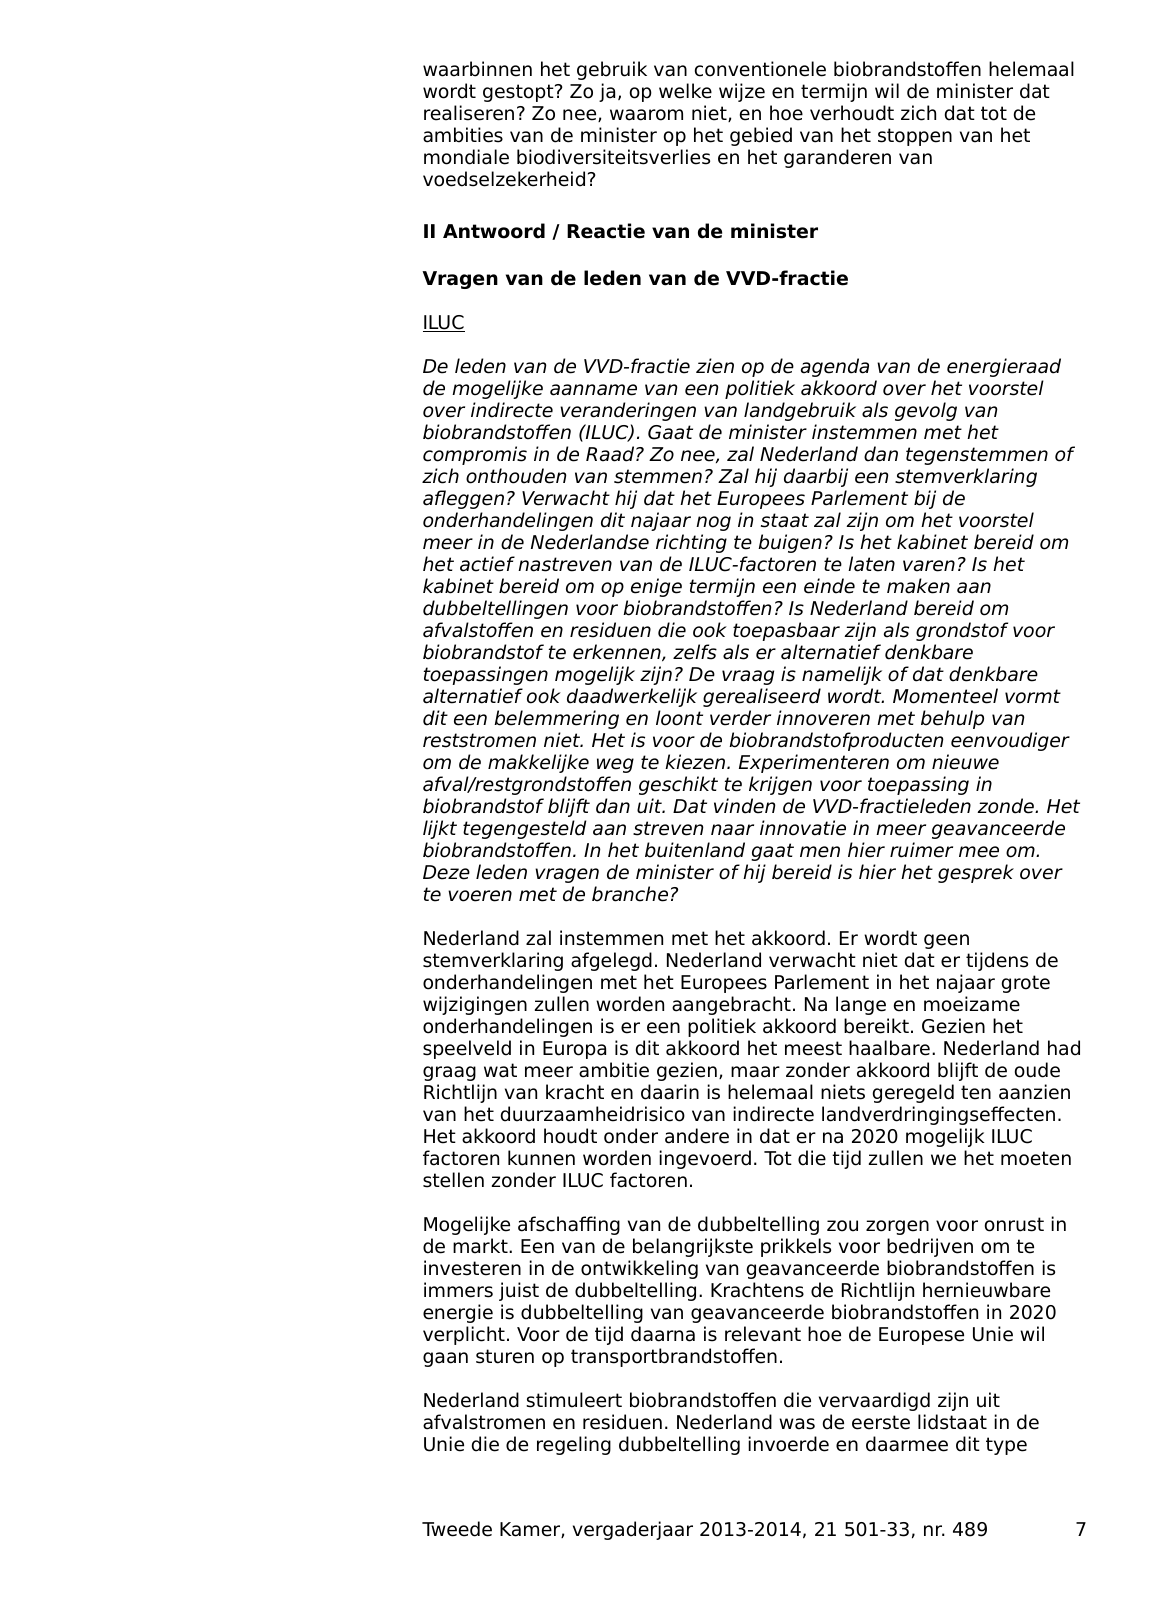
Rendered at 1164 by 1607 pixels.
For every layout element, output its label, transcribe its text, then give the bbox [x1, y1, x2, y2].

subtitle II Antwoord / Reactie van de minister [422, 221, 1087, 243]
text Nederland stimuleert biobrandstoffen die vervaardigd zijn uit afvalstromen en residuen. Nederland was de eerste lidstaat in de Unie die de regeling dubbeltelling invoerde en daarmee dit type [422, 1390, 1087, 1456]
subtitle ILUC [422, 312, 1087, 334]
text De leden van de VVD-fractie zien op de agenda van de energieraad de mogelijke aanname van een politiek akkoord over het voorstel over indirecte veranderingen van landgebruik als gevolg van biobrandstoffen (ILUC). Gaat de minister instemmen met het compromis in de Raad? Zo nee, zal Nederland dan tegenstemmen of zich onthouden van stemmen? Zal hij daarbij een stemverklaring afleggen? Verwacht hij dat het Europees Parlement bij de onderhandelingen dit najaar nog in staat zal zijn om het voorstel meer in de Nederlandse richting te buigen? Is het kabinet bereid om het actief nastreven van de ILUC-factoren te laten varen? Is het kabinet bereid om op enige termijn een einde te maken aan dubbeltellingen voor biobrandstoffen? Is Nederland bereid om afvalstoffen en residuen die ook toepasbaar zijn als grondstof voor biobrandstof te erkennen, zelfs als er alternatief denkbare toepassingen mogelijk zijn? De vraag is namelijk of dat denkbare alternatief ook daadwerkelijk gerealiseerd wordt. Momenteel vormt dit een belemmering en loont verder innoveren met behulp van reststromen niet. Het is voor de biobrandstofproducten eenvoudiger om de makkelijke weg te kiezen. Experimenteren om nieuwe afval/restgrondstoffen geschikt te krijgen voor toepassing in biobrandstof blijft dan uit. Dat vinden de VVD-fractieleden zonde. Het lijkt tegengesteld aan streven naar innovatie in meer geavanceerde biobrandstoffen. In het buitenland gaat men hier ruimer mee om. Deze leden vragen de minister of hij bereid is hier het gesprek over te voeren met de branche? [422, 356, 1087, 906]
subtitle Vragen van de leden van de VVD-fractie [422, 268, 1087, 290]
text waarbinnen het gebruik van conventionele biobrandstoffen helemaal wordt gestopt? Zo ja, op welke wijze en termijn wil de minister dat realiseren? Zo nee, waarom niet, en hoe verhoudt zich dat tot de ambities van de minister op het gebied van het stoppen van het mondiale biodiversiteitsverlies en het garanderen van voedselzekerheid? [422, 59, 1087, 191]
text Mogelijke afschaffing van de dubbeltelling zou zorgen voor onrust in de markt. Een van de belangrijkste prikkels voor bedrijven om te investeren in de ontwikkeling van geavanceerde biobrandstoffen is immers juist de dubbeltelling. Krachtens de Richtlijn hernieuwbare energie is dubbeltelling van geavanceerde biobrandstoffen in 2020 verplicht. Voor de tijd daarna is relevant hoe de Europese Unie wil gaan sturen op transportbrandstoffen. [422, 1214, 1087, 1368]
text Nederland zal instemmen met het akkoord. Er wordt geen stemverklaring afgelegd. Nederland verwacht niet dat er tijdens de onderhandelingen met het Europees Parlement in het najaar grote wijzigingen zullen worden aangebracht. Na lange en moeizame onderhandelingen is er een politiek akkoord bereikt. Gezien het speelveld in Europa is dit akkoord het meest haalbare. Nederland had graag wat meer ambitie gezien, maar zonder akkoord blijft de oude Richtlijn van kracht en daarin is helemaal niets geregeld ten aanzien van het duurzaamheidrisico van indirecte landverdringingseffecten. Het akkoord houdt onder andere in dat er na 2020 mogelijk ILUC factoren kunnen worden ingevoerd. Tot die tijd zullen we het moeten stellen zonder ILUC factoren. [422, 928, 1087, 1192]
